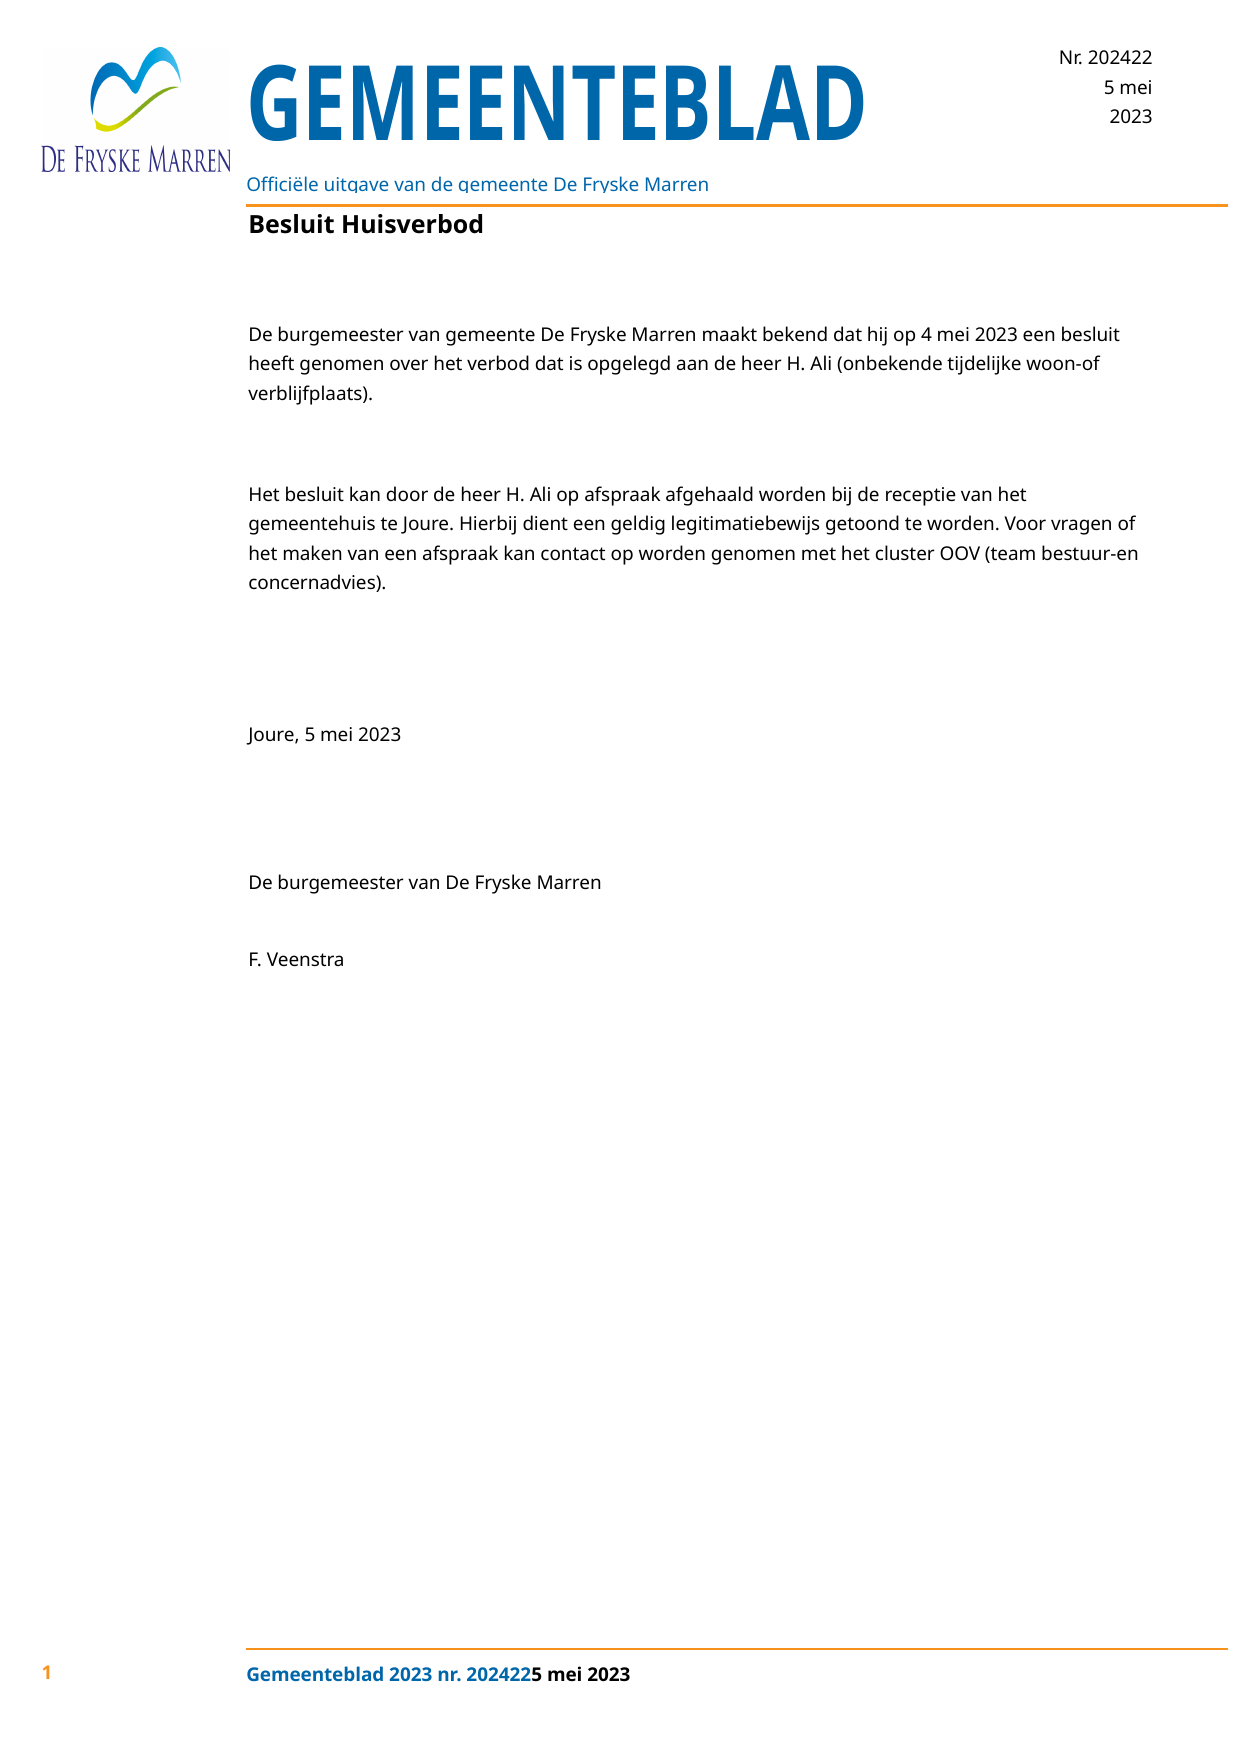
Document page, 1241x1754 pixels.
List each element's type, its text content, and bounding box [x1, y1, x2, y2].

text De burgemeester van De Fryske Marren [248, 869, 1152, 895]
text F. Veenstra [248, 947, 1152, 972]
text Besluit Huisverbod [248, 207, 1152, 241]
text Het besluit kan door de heer H. Ali op afspraak afgehaald worden bij de receptie van het gemeentehuis te Joure. Hierbij dient een geldig legitimatiebewijs getoond te worden. Voor vragen of het maken van een afspraak kan contact op worden genomen met het cluster OOV (team bestuur-en concernadvies). [248, 481, 1152, 595]
text Joure, 5 mei 2023 [248, 721, 1152, 746]
text De burgemeester van gemeente De Fryske Marren maakt bekend dat hij op 4 mei 2023 een besluit heeft genomen over het verbod dat is opgelegd aan de heer H. Ali (onbekende tijdelijke woon-of verblijfplaats). [248, 321, 1152, 406]
picture [41, 47, 231, 172]
